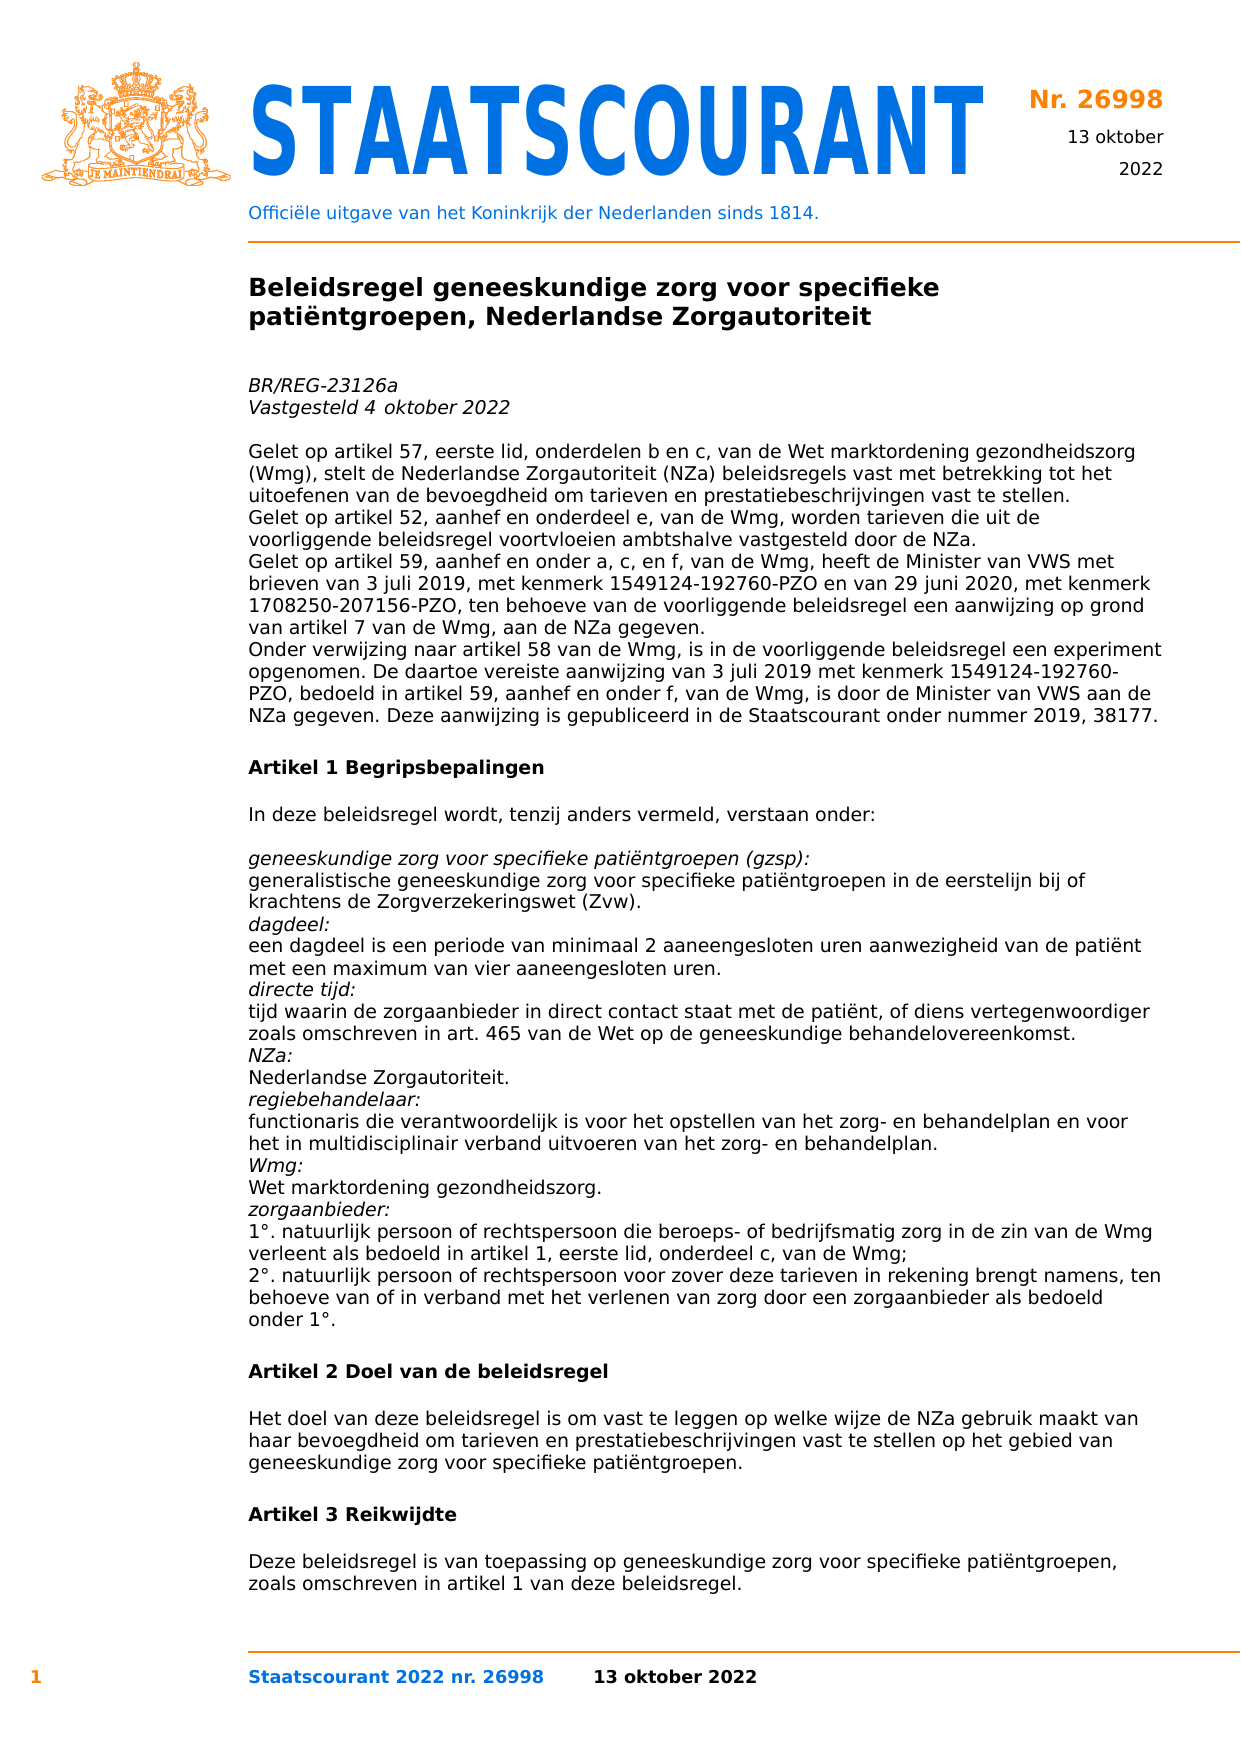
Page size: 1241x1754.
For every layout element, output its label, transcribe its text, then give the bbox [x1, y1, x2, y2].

text regiebehandelaar: [248, 1089, 1163, 1111]
text Wet marktordening gezondheidszorg. [248, 1177, 1163, 1199]
text Vastgesteld 4 oktober 2022 [248, 397, 1163, 419]
table_cell 13 oktober [998, 121, 1240, 153]
text Deze beleidsregel is van toepassing op geneeskundige zorg voor specifieke patiëntgroepen, zoals omschreven in artikel 1 van deze beleidsregel. [248, 1551, 1163, 1595]
text Wmg: [248, 1155, 1163, 1177]
text Gelet op artikel 59, aanhef en onder a, c, en f, van de Wmg, heeft de Minister van VWS met brieven van 3 juli 2019, met kenmerk 1549124-192760-PZO en van 29 juni 2020, met kenmerk 1708250-207156-PZO, ten behoeve van de voorliggende beleidsregel een aanwijzing op grond van artikel 7 van de Wmg, aan de NZa gegeven. [248, 551, 1163, 639]
text 2°. natuurlijk persoon of rechtspersoon voor zover deze tarieven in rekening brengt namens, ten behoeve van of in verband met het verlenen van zorg door een zorgaanbieder als bedoeld onder 1°. [248, 1265, 1163, 1331]
table_cell 2022 [998, 153, 1240, 203]
text directe tijd: [248, 979, 1163, 1001]
text een dagdeel is een periode van minimaal 2 aaneengesloten uren aanwezigheid van de patiënt met een maximum van vier aaneengesloten uren. [248, 935, 1163, 979]
table_header STAATSCOURANT [248, 62, 998, 203]
text dagdeel: [248, 913, 1163, 935]
text NZa: [248, 1045, 1163, 1067]
text Het doel van deze beleidsregel is om vast te leggen op welke wijze de NZa gebruik maakt van haar bevoegdheid om tarieven en prestatiebeschrijvingen vast te stellen op het gebied van geneeskundige zorg voor specifieke patiëntgroepen. [248, 1408, 1163, 1474]
text 1°. natuurlijk persoon of rechtspersoon die beroeps- of bedrijfsmatig zorg in de zin van de Wmg verleent als bedoeld in artikel 1, eerste lid, onderdeel c, van de Wmg; [248, 1221, 1163, 1265]
text Gelet op artikel 52, aanhef en onderdeel e, van de Wmg, worden tarieven die uit de voorliggende beleidsregel voortvloeien ambtshalve vastgesteld door de NZa. [248, 507, 1163, 551]
subtitle Artikel 2 Doel van de beleidsregel [248, 1361, 1163, 1383]
subtitle Artikel 3 Reikwijdte [248, 1504, 1163, 1526]
subtitle Beleidsregel geneeskundige zorg voor specifieke patiëntgroepen, Nederlandse Zorgautoriteit [248, 273, 1163, 331]
text Onder verwijzing naar artikel 58 van de Wmg, is in de voorliggende beleidsregel een experiment opgenomen. De daartoe vereiste aanwijzing van 3 juli 2019 met kenmerk 1549124-192760-PZO, bedoeld in artikel 59, aanhef en onder f, van de Wmg, is door de Minister van VWS aan de NZa gegeven. Deze aanwijzing is gepubliceerd in de Staatscourant onder nummer 2019, 38177. [248, 639, 1163, 727]
text zorgaanbieder: [248, 1199, 1163, 1221]
text geneeskundige zorg voor specifieke patiëntgroepen (gzsp): [248, 847, 1163, 869]
text In deze beleidsregel wordt, tenzij anders vermeld, verstaan onder: [248, 804, 1163, 826]
table_cell Officiële uitgave van het Koninkrijk der Nederlanden sinds 1814. [248, 203, 1240, 241]
text tijd waarin de zorgaanbieder in direct contact staat met de patiënt, of diens vertegenwoordiger zoals omschreven in art. 465 van de Wet op de geneeskundige behandelovereenkomst. [248, 1001, 1163, 1045]
text Nederlandse Zorgautoriteit. [248, 1067, 1163, 1089]
text generalistische geneeskundige zorg voor specifieke patiëntgroepen in de eerstelijn bij of krachtens de Zorgverzekeringswet (Zvw). [248, 869, 1163, 913]
text functionaris die verantwoordelijk is voor het opstellen van het zorg- en behandelplan en voor het in multidisciplinair verband uitvoeren van het zorg- en behandelplan. [248, 1111, 1163, 1155]
table_header Nr. 26998 [998, 62, 1240, 121]
text BR/REG-23126a [248, 375, 1163, 397]
table_header [25, 62, 248, 241]
subtitle Artikel 1 Begripsbepalingen [248, 757, 1163, 779]
picture [41, 62, 231, 186]
text Gelet op artikel 57, eerste lid, onderdelen b en c, van de Wet marktordening gezondheidszorg (Wmg), stelt de Nederlandse Zorgautoriteit (NZa) beleidsregels vast met betrekking tot het uitoefenen van de bevoegdheid om tarieven en prestatiebeschrijvingen vast te stellen. [248, 441, 1163, 507]
